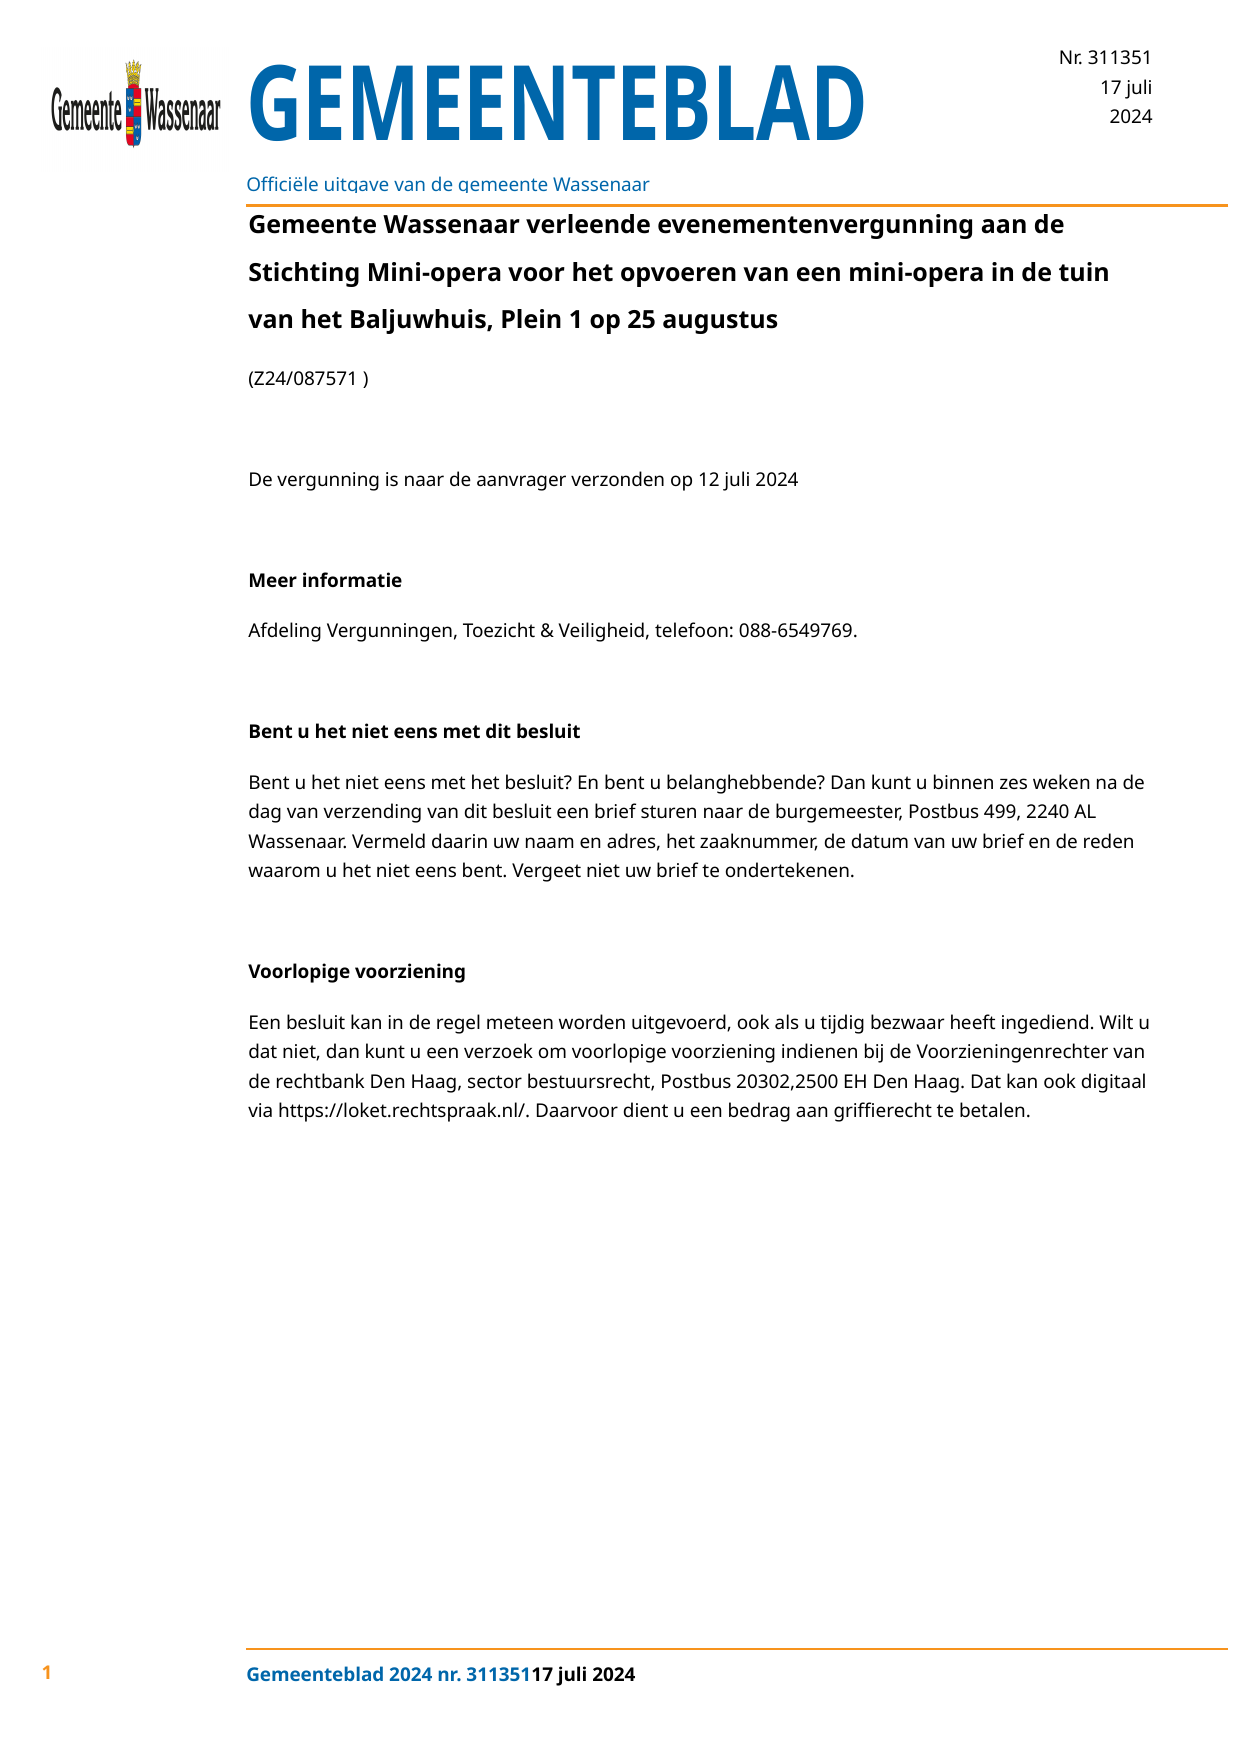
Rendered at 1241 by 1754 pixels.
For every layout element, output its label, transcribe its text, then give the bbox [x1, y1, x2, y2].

text Een besluit kan in de regel meteen worden uitgevoerd, ook als u tijdig bezwaar heeft ingediend. Wilt u dat niet, dan kunt u een verzoek om voorlopige voorziening indienen bij de Voorzieningenrechter van de rechtbank Den Haag, sector bestuursrecht, Postbus 20302,2500 EH Den Haag. Dat kan ook digitaal via https://loket.rechtspraak.nl/. Daarvoor dient u een bedrag aan griffierecht te betalen. [248, 1009, 1152, 1123]
picture [41, 47, 231, 172]
text Bent u het niet eens met het besluit? En bent u belanghebbende? Dan kunt u binnen zes weken na de dag van verzending van dit besluit een brief sturen naar de burgemeester, Postbus 499, 2240 AL Wassenaar. Vermeld daarin uw naam en adres, het zaaknummer, de datum van uw brief en de reden waarom u het niet eens bent. Vergeet niet uw brief te ondertekenen. [248, 769, 1152, 883]
text De vergunning is naar de aanvrager verzonden op 12 juli 2024 [248, 466, 1152, 492]
text Voorlopige voorziening [248, 958, 1152, 984]
text Afdeling Vergunningen, Toezicht & Veiligheid, telefoon: 088-6549769. [248, 618, 1152, 643]
text Bent u het niet eens met dit besluit [248, 718, 1152, 744]
text (Z24/087571 ) [248, 366, 1152, 391]
text Meer informatie [248, 567, 1152, 593]
text Gemeente Wassenaar verleende evenementenvergunning aan de Stichting Mini-opera voor het opvoeren van een mini-opera in de tuin van het Baljuwhuis, Plein 1 op 25 augustus [248, 207, 1152, 336]
